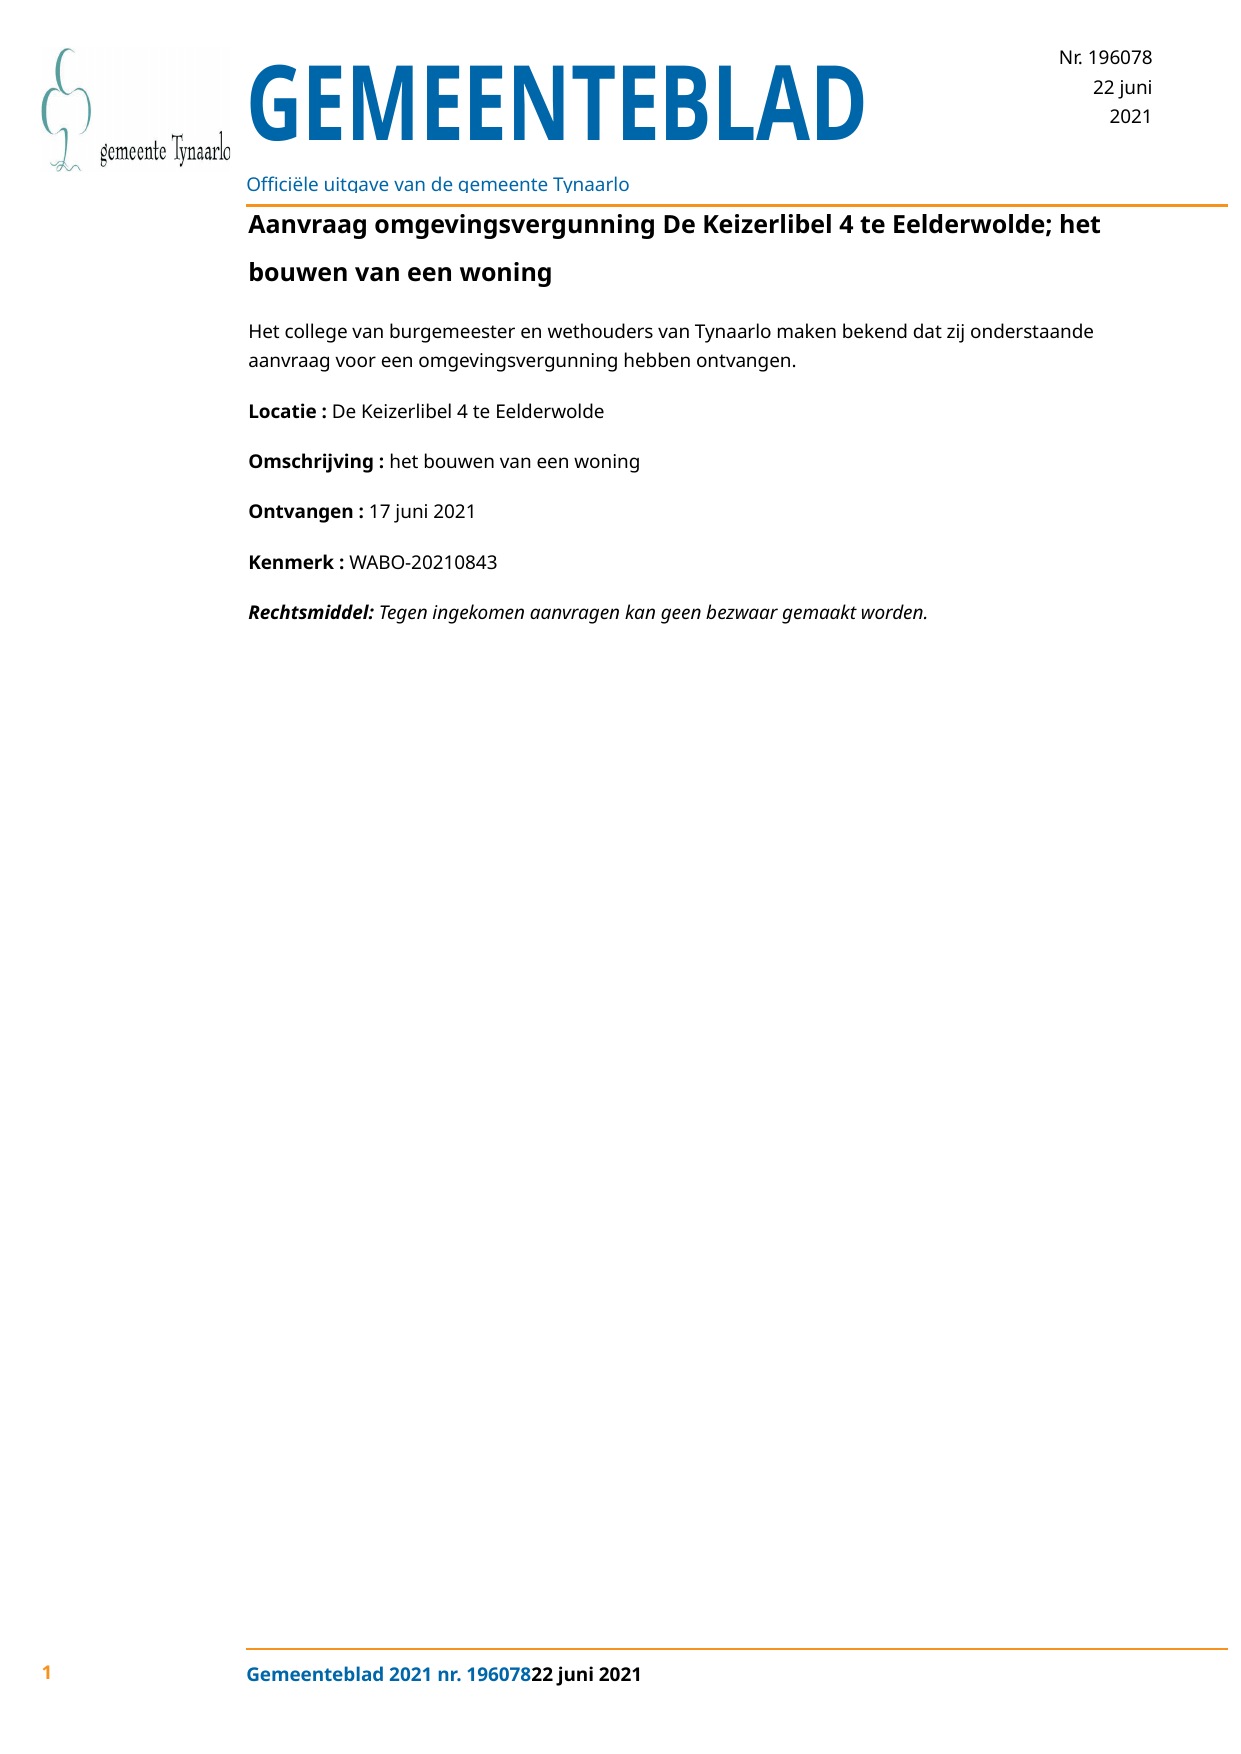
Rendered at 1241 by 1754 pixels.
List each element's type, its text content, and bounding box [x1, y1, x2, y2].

text Ontvangen : 17 juni 2021 [248, 499, 1152, 524]
text Kenmerk : WABO-20210843 [248, 549, 1152, 575]
text Locatie : De Keizerlibel 4 te Eelderwolde [248, 398, 1152, 424]
text Omschrijving : het bouwen van een woning [248, 448, 1152, 474]
text Het college van burgemeester en wethouders van Tynaarlo maken bekend dat zij onderstaande aanvraag voor een omgevingsvergunning hebben ontvangen. [248, 318, 1152, 373]
picture [41, 47, 231, 172]
text Rechtsmiddel: Tegen ingekomen aanvragen kan geen bezwaar gemaakt worden. [248, 599, 1152, 625]
text Aanvraag omgevingsvergunning De Keizerlibel 4 te Eelderwolde; het bouwen van een woning [248, 207, 1152, 288]
